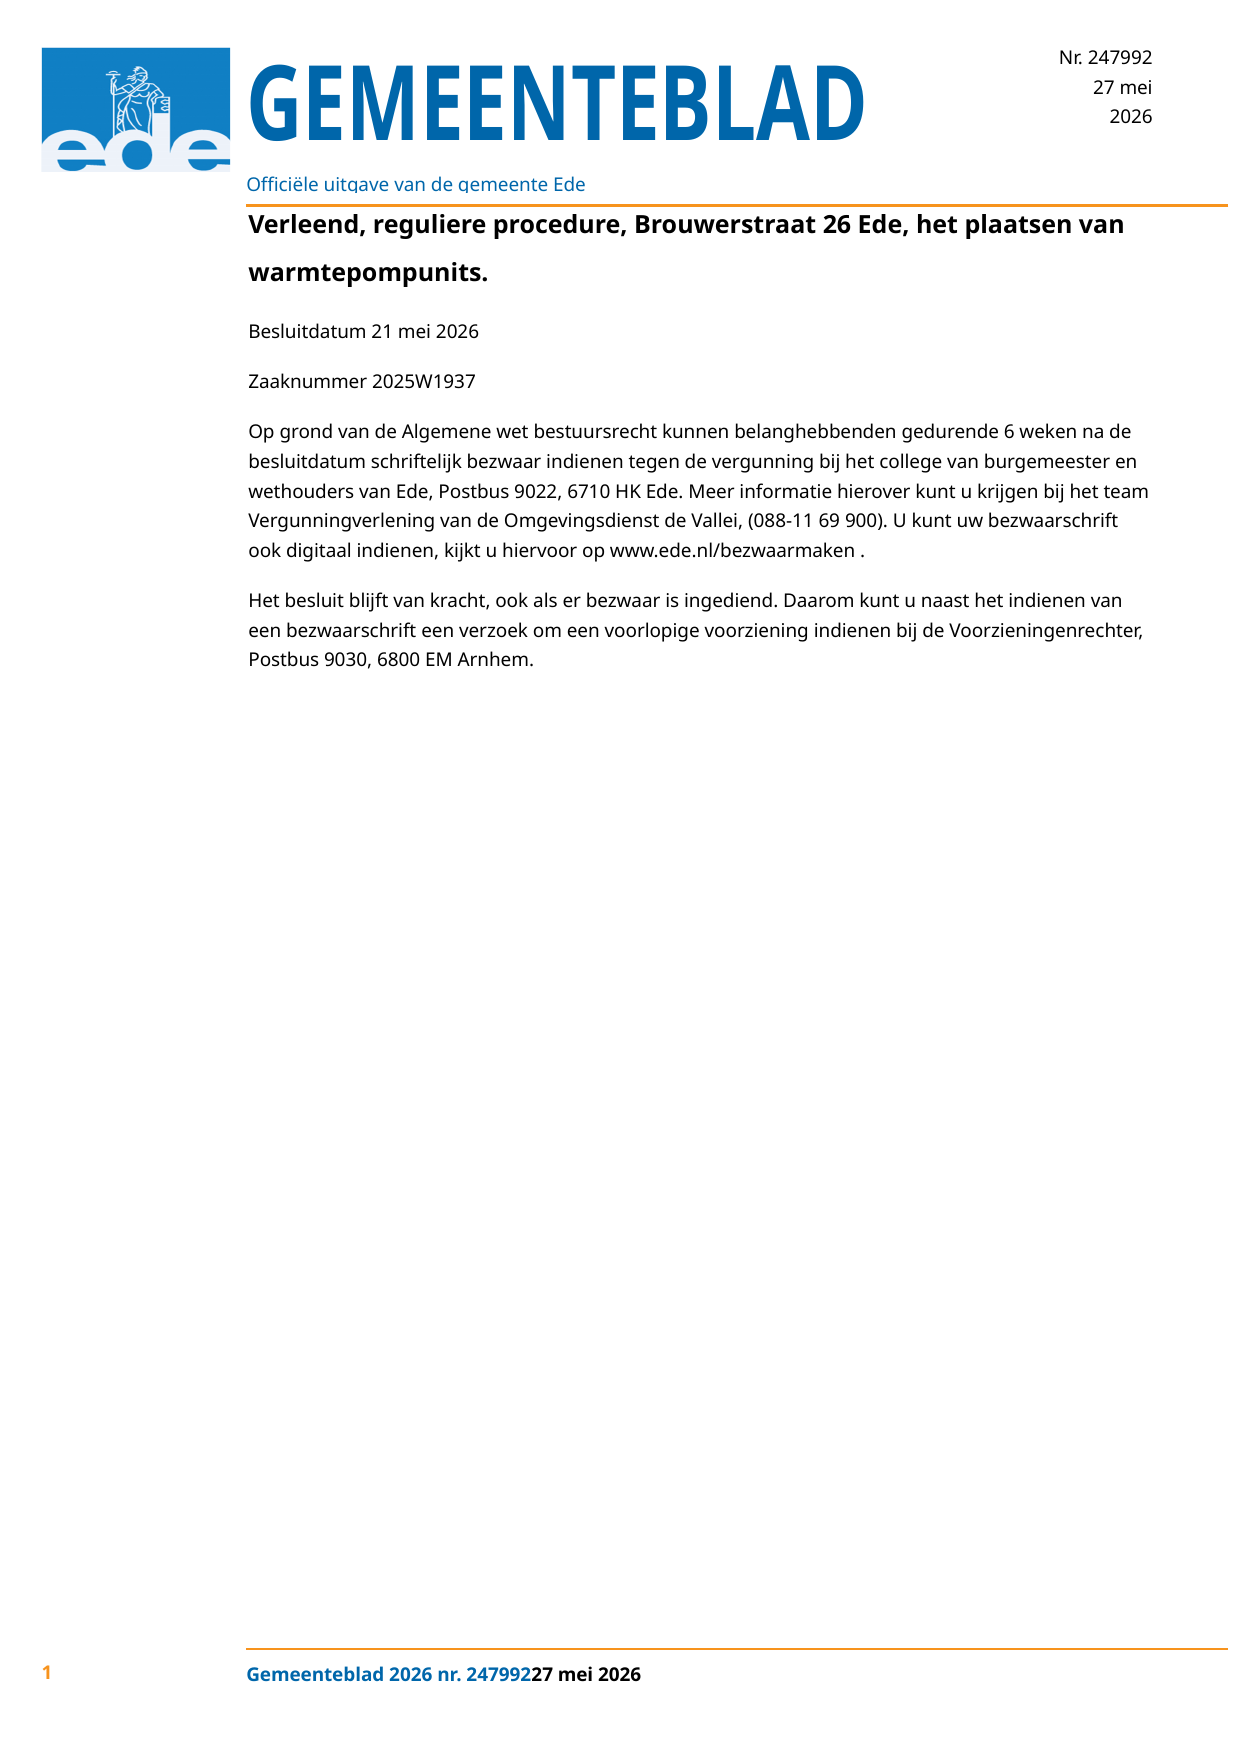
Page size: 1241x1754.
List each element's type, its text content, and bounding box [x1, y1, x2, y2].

text Besluitdatum 21 mei 2026 [248, 318, 1152, 344]
picture [41, 47, 231, 172]
text Zaaknummer 2025W1937 [248, 368, 1152, 394]
text Op grond van de Algemene wet bestuursrecht kunnen belanghebbenden gedurende 6 weken na de besluitdatum schriftelijk bezwaar indienen tegen de vergunning bij het college van burgemeester en wethouders van Ede, Postbus 9022, 6710 HK Ede. Meer informatie hierover kunt u krijgen bij het team Vergunningverlening van de Omgevingsdienst de Vallei, (088-11 69 900). U kunt uw bezwaarschrift ook digitaal indienen, kijkt u hiervoor op www.ede.nl/bezwaarmaken . [248, 419, 1152, 563]
text Verleend, reguliere procedure, Brouwerstraat 26 Ede, het plaatsen van warmtepompunits. [248, 207, 1152, 288]
text Het besluit blijft van kracht, ook als er bezwaar is ingediend. Daarom kunt u naast het indienen van een bezwaarschrift een verzoek om een voorlopige voorziening indienen bij de Voorzieningenrechter, Postbus 9030, 6800 EM Arnhem. [248, 587, 1152, 672]
